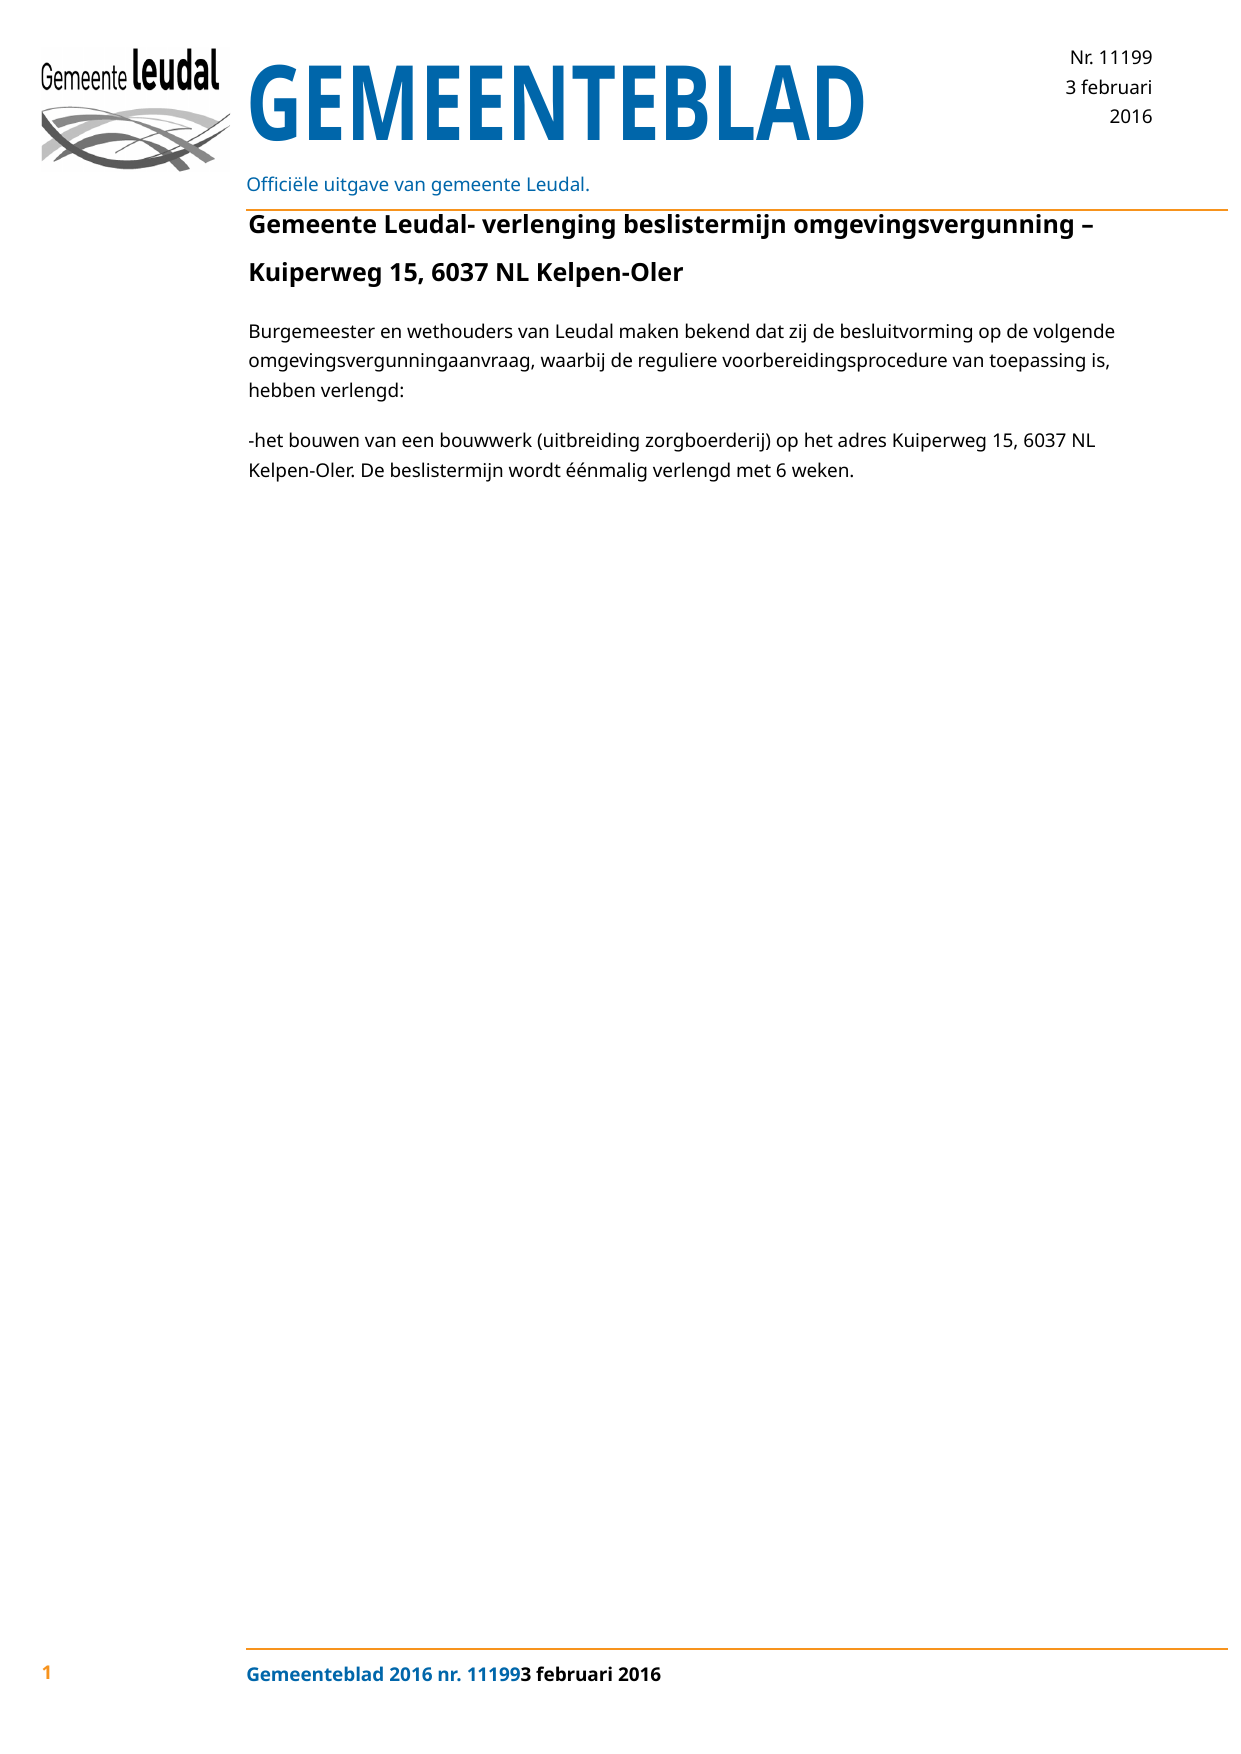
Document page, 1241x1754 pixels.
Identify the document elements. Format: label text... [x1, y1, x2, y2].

text Gemeente Leudal- verlenging beslistermijn omgevingsvergunning – Kuiperweg 15, 6037 NL Kelpen-Oler [248, 211, 1152, 288]
text -het bouwen van een bouwwerk (uitbreiding zorgboerderij) op het adres Kuiperweg 15, 6037 NL Kelpen-Oler. De beslistermijn wordt éénmalig verlengd met 6 weken. [248, 427, 1152, 483]
text Burgemeester en wethouders van Leudal maken bekend dat zij de besluitvorming op de volgende omgevingsvergunningaanvraag, waarbij de reguliere voorbereidingsprocedure van toepassing is, hebben verlengd: [248, 318, 1152, 403]
picture [41, 47, 231, 172]
